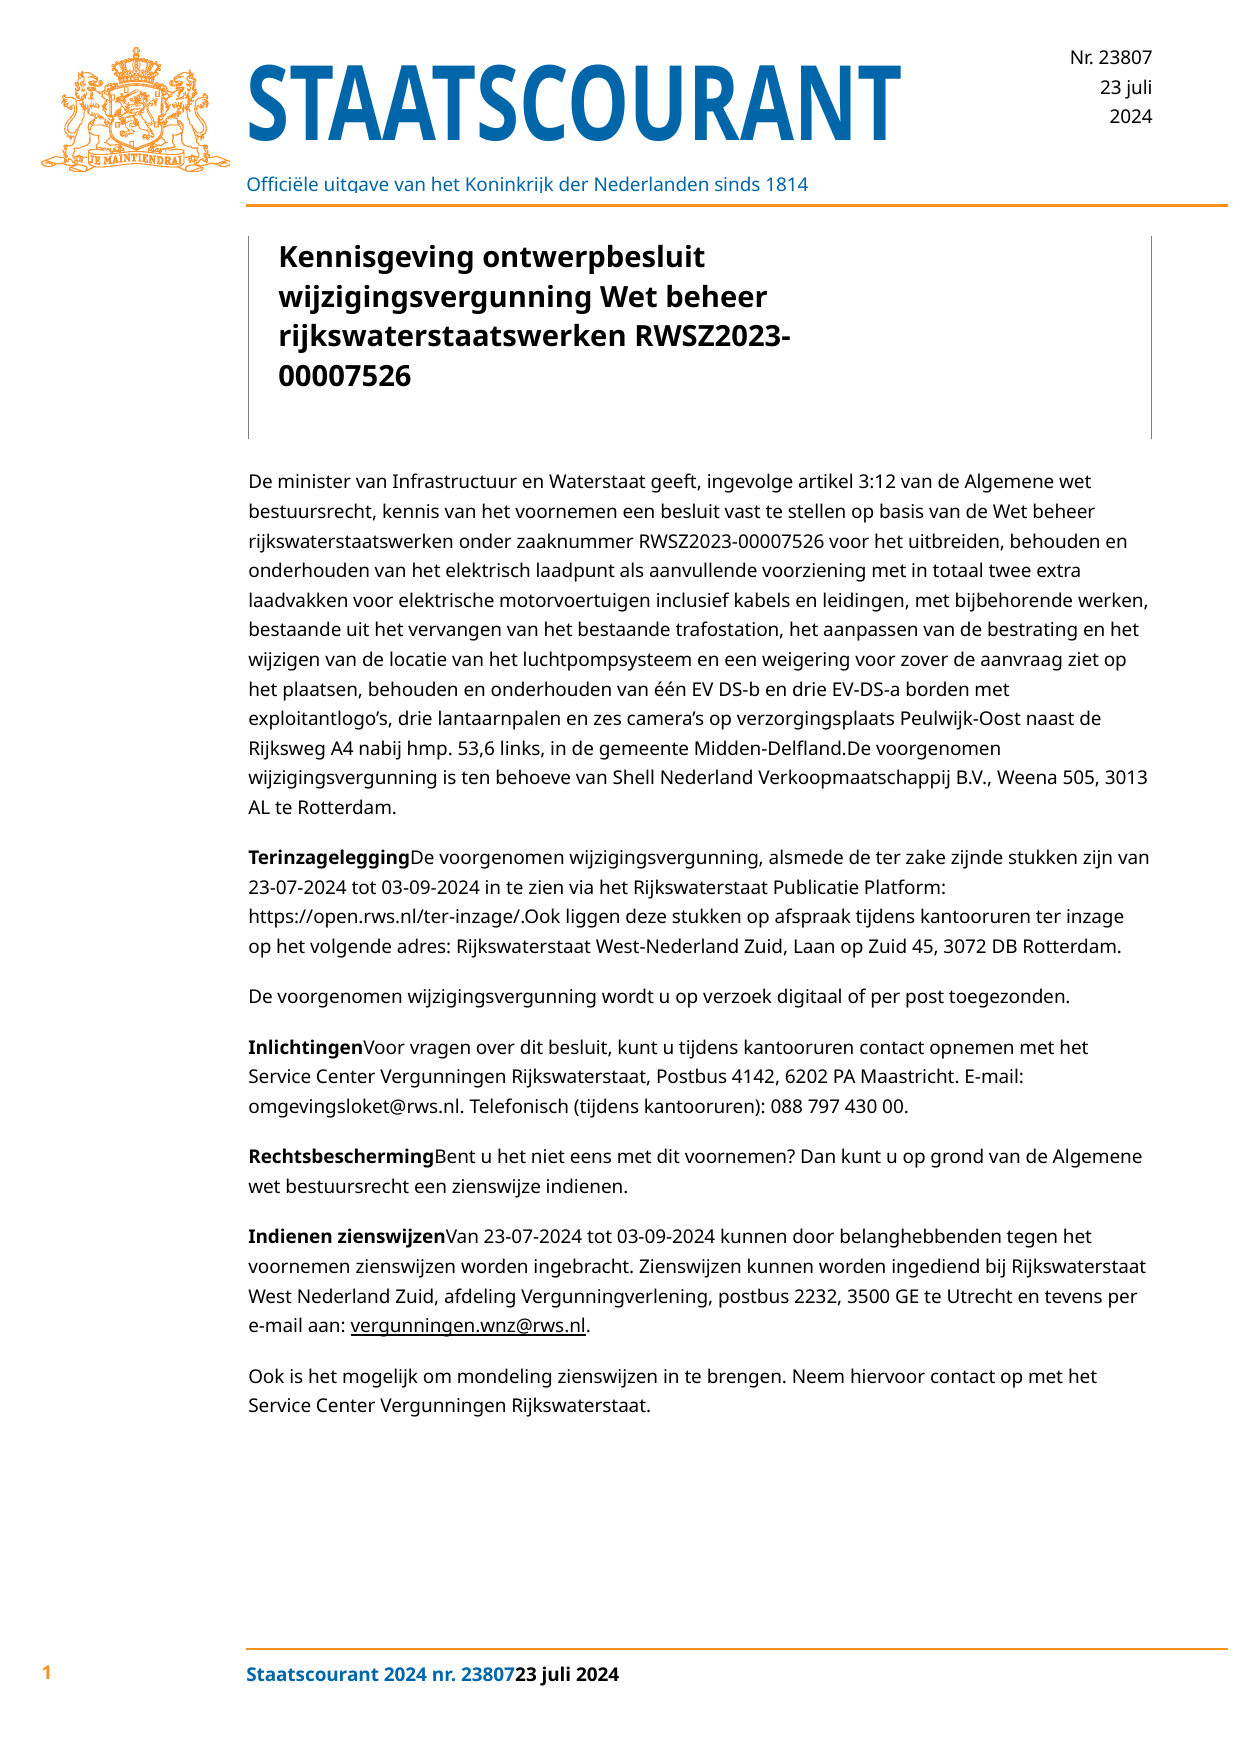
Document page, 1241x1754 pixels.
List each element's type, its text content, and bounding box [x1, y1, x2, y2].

picture [41, 47, 231, 172]
text Ook is het mogelijk om mondeling zienswijzen in te brengen. Neem hiervoor contact op met het Service Center Vergunningen Rijkswaterstaat. [248, 1363, 1152, 1418]
picture [912, 236, 1090, 414]
table_header [1090, 236, 1151, 413]
table_header [850, 414, 1151, 439]
text Indienen zienswijzenVan 23-07-2024 tot 03-09-2024 kunnen door belanghebbenden tegen het voornemen zienswijzen worden ingebracht. Zienswijzen kunnen worden ingediend bij Rijkswaterstaat West Nederland Zuid, afdeling Vergunningverlening, postbus 2232, 3500 GE te Utrecht en tevens per e-mail aan: vergunningen.wnz@rws.nl. [248, 1224, 1152, 1338]
text De minister van Infrastructuur en Waterstaat geeft, ingevolge artikel 3:12 van de Algemene wet bestuursrecht, kennis van het voornemen een besluit vast te stellen op basis van de Wet beheer rijkswaterstaatswerken onder zaaknummer RWSZ2023-00007526 voor het uitbreiden, behouden en onderhouden van het elektrisch laadpunt als aanvullende voorziening met in totaal twee extra laadvakken voor elektrische motorvoertuigen inclusief kabels en leidingen, met bijbehorende werken, bestaande uit het vervangen van het bestaande trafostation, het aanpassen van de bestrating en het wijzigen van de locatie van het luchtpompsysteem en een weigering voor zover de aanvraag ziet op het plaatsen, behouden en onderhouden van één EV DS-b en drie EV-DS-a borden met exploitantlogo’s, drie lantaarnpalen en zes camera’s op verzorgingsplaats Peulwijk-Oost naast de Rijksweg A4 nabij hmp. 53,6 links, in de gemeente Midden-Delfland.De voorgenomen wijzigingsvergunning is ten behoeve van Shell Nederland Verkoopmaatschappij B.V., Weena 505, 3013 AL te Rotterdam. [248, 469, 1152, 820]
text InlichtingenVoor vragen over dit besluit, kunt u tijdens kantooruren contact opnemen met het Service Center Vergunningen Rijkswaterstaat, Postbus 4142, 6202 PA Maastricht. E-mail: omgevingsloket@rws.nl. Telefonisch (tijdens kantooruren): 088 797 430 00. [248, 1034, 1152, 1119]
text RechtsbeschermingBent u het niet eens met dit voornemen? Dan kunt u op grond van de Algemene wet bestuursrecht een zienswijze indienen. [248, 1144, 1152, 1199]
text De voorgenomen wijzigingsvergunning wordt u op verzoek digitaal of per post toegezonden. [248, 984, 1152, 1009]
text TerinzageleggingDe voorgenomen wijzigingsvergunning, alsmede de ter zake zijnde stukken zijn van 23-07-2024 tot 03-09-2024 in te zien via het Rijkswaterstaat Publicatie Platform: https://open.rws.nl/ter-inzage/.Ook liggen deze stukken op afspraak tijdens kantooruren ter inzage op het volgende adres: Rijkswaterstaat West-Nederland Zuid, Laan op Zuid 45, 3072 DB Rotterdam. [248, 844, 1152, 959]
table_header [850, 236, 912, 413]
table_header Kennisgeving ontwerpbesluit wijzigingsvergunning Wet beheer rijkswaterstaatswerken RWSZ2023-00007526 [249, 236, 850, 439]
